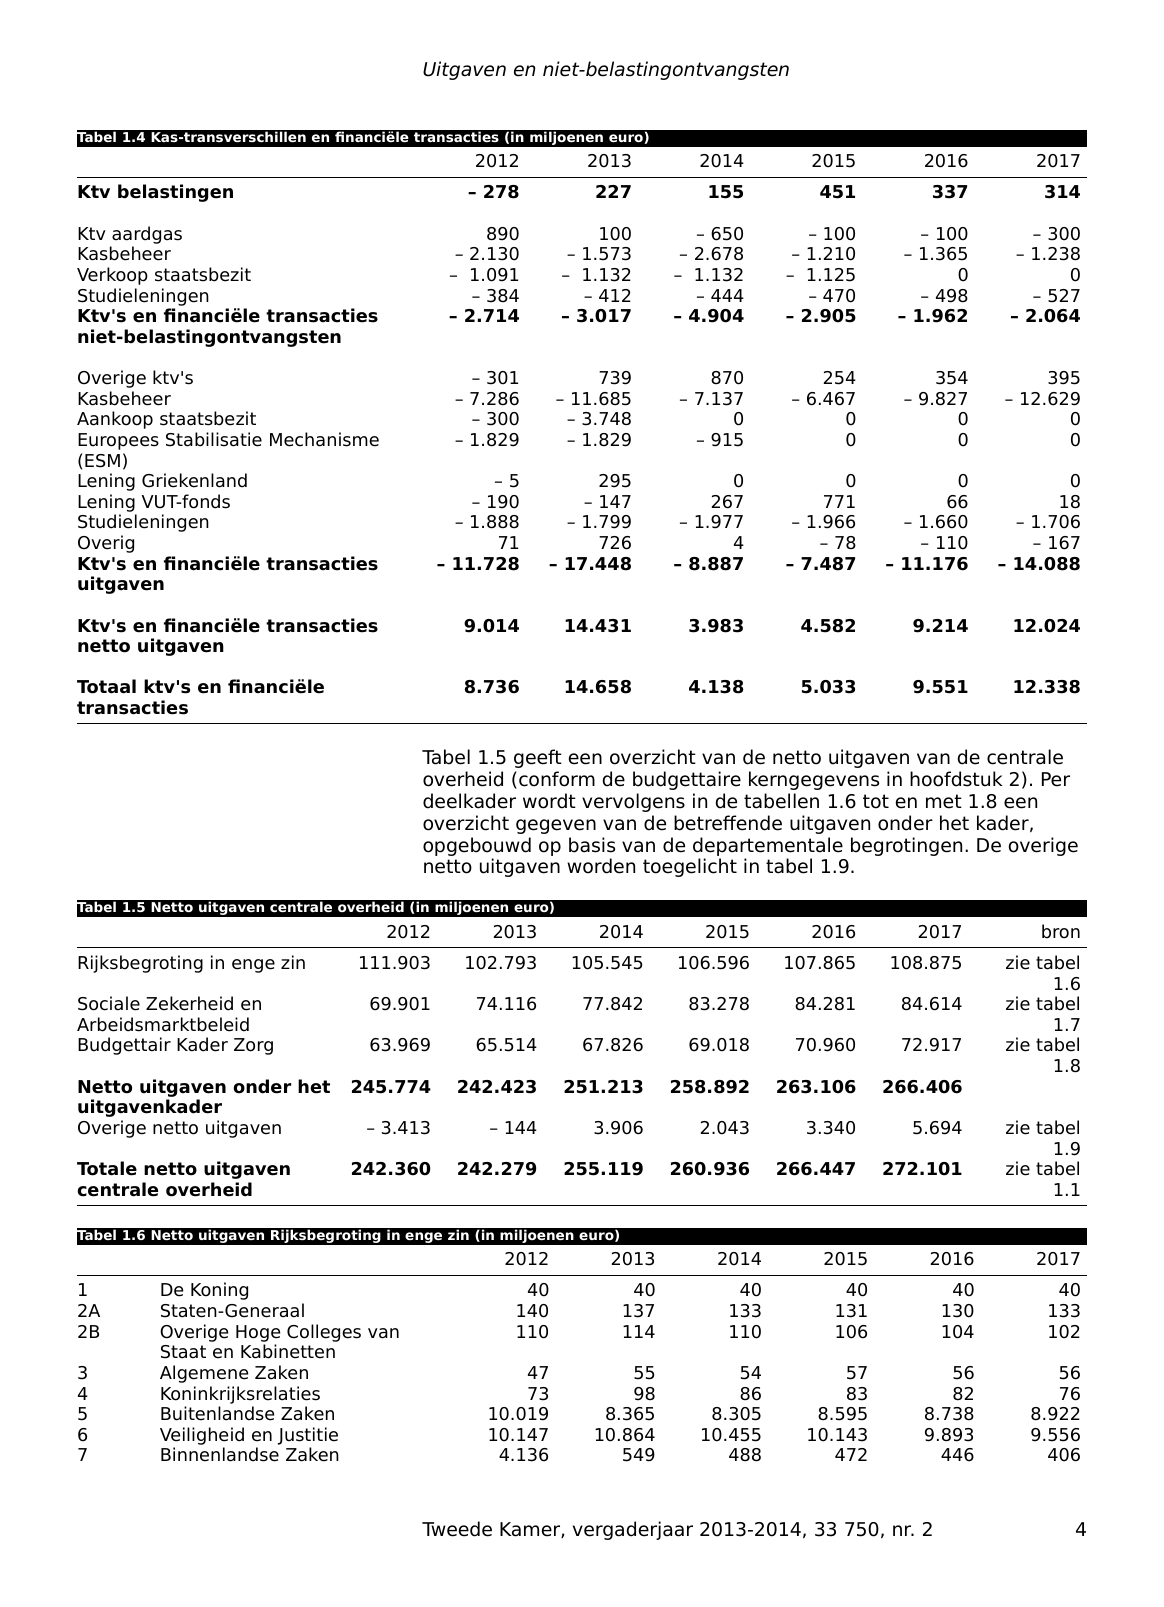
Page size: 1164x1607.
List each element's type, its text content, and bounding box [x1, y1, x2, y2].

table_cell 4.136 [449, 1445, 555, 1466]
table_cell 104 [874, 1322, 980, 1363]
table_cell [638, 657, 750, 677]
table_cell – 1.888 [413, 513, 526, 533]
table_cell – 190 [413, 492, 526, 512]
table_cell – 1.365 [862, 244, 974, 265]
table_cell 406 [980, 1445, 1087, 1466]
table_cell 254 [750, 368, 862, 389]
table_cell 0 [862, 430, 974, 471]
table_cell 131 [768, 1301, 874, 1322]
table_cell 73 [449, 1384, 555, 1404]
table_cell [413, 203, 526, 224]
table_cell [862, 657, 974, 677]
table_cell [750, 657, 862, 677]
table_cell 4.138 [638, 678, 750, 723]
table_cell Verkoop staatsbezit [77, 265, 413, 286]
table_cell – 915 [638, 430, 750, 471]
table_cell 111.903 [331, 948, 437, 994]
table_cell 0 [862, 471, 974, 492]
table_cell 0 [750, 471, 862, 492]
table_cell 83.278 [650, 994, 756, 1035]
table_cell 18 [974, 492, 1087, 512]
table_cell 67.826 [543, 1035, 649, 1077]
table_cell – 14.088 [974, 554, 1087, 595]
table_cell 0 [638, 471, 750, 492]
table_cell 137 [555, 1301, 661, 1322]
table_cell 77.842 [543, 994, 649, 1035]
table_cell – 9.827 [862, 389, 974, 409]
table_cell – 301 [413, 368, 526, 389]
table_cell Binnenlandse Zaken [154, 1445, 449, 1466]
table_cell [638, 595, 750, 616]
table_cell [750, 203, 862, 224]
table_cell 451 [750, 178, 862, 203]
table_cell 2015 [750, 147, 862, 177]
table_cell 40 [555, 1276, 661, 1301]
table_cell – 278 [413, 178, 526, 203]
table_cell 84.281 [756, 994, 862, 1035]
table_cell – 1.210 [750, 244, 862, 265]
table_cell 108.875 [862, 948, 968, 994]
table_cell 354 [862, 368, 974, 389]
table_cell 242.423 [437, 1077, 543, 1118]
table_cell Ktv belastingen [77, 178, 413, 203]
table_cell 7 [77, 1445, 153, 1466]
table_cell 133 [661, 1301, 768, 1322]
table_cell [862, 348, 974, 368]
table_cell 83 [768, 1384, 874, 1404]
table_cell 3 [77, 1363, 153, 1383]
table_cell – 1.829 [413, 430, 526, 471]
table_cell 69.901 [331, 994, 437, 1035]
table_cell 57 [768, 1363, 874, 1383]
table_cell [862, 595, 974, 616]
table_cell – 300 [974, 224, 1087, 244]
table_cell 14.658 [526, 678, 638, 723]
table_cell 10.019 [449, 1404, 555, 1425]
table_cell [526, 657, 638, 677]
table_cell Netto uitgaven onder het uitgavenkader [77, 1077, 331, 1118]
table_cell – 412 [526, 286, 638, 306]
table_cell – 3.413 [331, 1118, 437, 1159]
table_cell [77, 657, 413, 677]
table_cell – 6.467 [750, 389, 862, 409]
table_cell – 144 [437, 1118, 543, 1159]
table_cell 84.614 [862, 994, 968, 1035]
table_cell 70.960 [756, 1035, 862, 1077]
table_cell [77, 917, 331, 947]
table_cell Overige Hoge Colleges van Staat en Kabinetten [154, 1322, 449, 1363]
table_cell 0 [638, 409, 750, 430]
table_cell 266.406 [862, 1077, 968, 1118]
table_cell – 7.487 [750, 554, 862, 595]
table_cell 8.738 [874, 1404, 980, 1425]
table_cell – 1.977 [638, 513, 750, 533]
table_cell 2B [77, 1322, 153, 1363]
table_cell Ktv aardgas [77, 224, 413, 244]
table_cell 5.033 [750, 678, 862, 723]
table_cell 2012 [331, 917, 437, 947]
table_cell [974, 203, 1087, 224]
table_cell Lening VUT-fonds [77, 492, 413, 512]
table_cell zie tabel 1.8 [969, 1035, 1087, 1077]
table_cell – 3.017 [526, 306, 638, 347]
table_cell 63.969 [331, 1035, 437, 1077]
table_cell zie tabel 1.6 [969, 948, 1087, 994]
table_cell – 78 [750, 533, 862, 554]
table_cell – 384 [413, 286, 526, 306]
table_cell 0 [862, 409, 974, 430]
table_cell [77, 147, 413, 177]
table_cell Aankoop staatsbezit [77, 409, 413, 430]
table_cell 2016 [874, 1245, 980, 1275]
table_cell 2013 [555, 1245, 661, 1275]
text Tabel 1.5 geeft een overzicht van de netto uitgaven van de centrale overheid (conform de budgettaire kerngegevens in hoofdstuk 2). Per deelkader wordt vervolgens in de tabellen 1.6 tot en met 1.8 een overzicht gegeven van de betreffende uitgaven onder het kader, opgebouwd op basis van de departementale begrotingen. De overige netto uitgaven worden toegelicht in tabel 1.9. [422, 747, 1087, 878]
table_cell 8.365 [555, 1404, 661, 1425]
table_cell 0 [974, 471, 1087, 492]
table_cell Ktv's en financiële transacties netto uitgaven [77, 616, 413, 657]
table_cell 255.119 [543, 1159, 649, 1205]
table_cell 130 [874, 1301, 980, 1322]
table_cell – 1.706 [974, 513, 1087, 533]
table_cell [974, 595, 1087, 616]
table_cell 488 [661, 1445, 768, 1466]
table_cell Totaal ktv's en financiële transacties [77, 678, 413, 723]
table_cell – 167 [974, 533, 1087, 554]
table_cell 140 [449, 1301, 555, 1322]
table_cell – 11.685 [526, 389, 638, 409]
table_cell 82 [874, 1384, 980, 1404]
table_cell Kasbeheer [77, 389, 413, 409]
table_cell 2014 [638, 147, 750, 177]
table_cell 6 [77, 1425, 153, 1445]
table_cell – 1.132 [638, 265, 750, 286]
table_cell 14.431 [526, 616, 638, 657]
table_cell 155 [638, 178, 750, 203]
table_cell 337 [862, 178, 974, 203]
table_cell 0 [974, 430, 1087, 471]
table_cell 4.582 [750, 616, 862, 657]
table_cell [413, 348, 526, 368]
table_cell De Koning [154, 1276, 449, 1301]
table_cell – 100 [750, 224, 862, 244]
table_cell 295 [526, 471, 638, 492]
table_cell – 7.137 [638, 389, 750, 409]
table_cell [77, 203, 413, 224]
table_header Tabel 1.5 Netto uitgaven centrale overheid (in miljoenen euro) [77, 900, 1087, 916]
table_cell – 300 [413, 409, 526, 430]
table_cell Ktv's en financiële transacties niet-belastingontvangsten [77, 306, 413, 347]
table_cell zie tabel 1.1 [969, 1159, 1087, 1205]
table_cell – 11.176 [862, 554, 974, 595]
table_cell 8.922 [980, 1404, 1087, 1425]
table_cell 2015 [768, 1245, 874, 1275]
table_cell Totale netto uitgaven centrale overheid [77, 1159, 331, 1205]
table_cell – 8.887 [638, 554, 750, 595]
table_cell [974, 657, 1087, 677]
table_cell 0 [750, 409, 862, 430]
table_cell [154, 1245, 449, 1275]
table_cell 2012 [449, 1245, 555, 1275]
table_cell 9.893 [874, 1425, 980, 1445]
table_cell Studieleningen [77, 513, 413, 533]
table_cell zie tabel 1.9 [969, 1118, 1087, 1159]
table_cell 5.694 [862, 1118, 968, 1159]
table_cell 266.447 [756, 1159, 862, 1205]
table_cell 1 [77, 1276, 153, 1301]
table_cell [638, 203, 750, 224]
table_cell – 100 [862, 224, 974, 244]
table_cell [638, 348, 750, 368]
table_cell – 5 [413, 471, 526, 492]
table_cell 242.360 [331, 1159, 437, 1205]
table_cell 3.906 [543, 1118, 649, 1159]
table_header Tabel 1.6 Netto uitgaven Rijksbegroting in enge zin (in miljoenen euro) [77, 1228, 1087, 1244]
table_cell – 4.904 [638, 306, 750, 347]
table_cell 40 [661, 1276, 768, 1301]
table_cell Europees Stabilisatie Mechanisme (ESM) [77, 430, 413, 471]
table_cell 9.214 [862, 616, 974, 657]
table_cell 258.892 [650, 1077, 756, 1118]
table_cell 245.774 [331, 1077, 437, 1118]
table_cell 870 [638, 368, 750, 389]
table_cell 86 [661, 1384, 768, 1404]
table_cell Buitenlandse Zaken [154, 1404, 449, 1425]
table_cell 12.024 [974, 616, 1087, 657]
table_cell 2017 [862, 917, 968, 947]
table_cell 314 [974, 178, 1087, 203]
table_cell 72.917 [862, 1035, 968, 1077]
table_cell [526, 348, 638, 368]
table_cell 0 [974, 409, 1087, 430]
table_cell [862, 203, 974, 224]
table_cell 0 [974, 265, 1087, 286]
table_cell – 470 [750, 286, 862, 306]
table_cell 102 [980, 1322, 1087, 1363]
table_cell 4 [638, 533, 750, 554]
table_cell Overige netto uitgaven [77, 1118, 331, 1159]
table_cell – 1.829 [526, 430, 638, 471]
table_cell – 650 [638, 224, 750, 244]
table_cell 5 [77, 1404, 153, 1425]
table_cell [969, 1077, 1087, 1118]
table_cell 8.736 [413, 678, 526, 723]
table_cell Budgettair Kader Zorg [77, 1035, 331, 1077]
table_cell 2017 [974, 147, 1087, 177]
table_cell – 1.125 [750, 265, 862, 286]
table_cell Ktv's en financiële transacties uitgaven [77, 554, 413, 595]
table_cell 10.143 [768, 1425, 874, 1445]
table_cell – 1.962 [862, 306, 974, 347]
table_cell bron [969, 917, 1087, 947]
table_cell – 3.748 [526, 409, 638, 430]
table_cell 2.043 [650, 1118, 756, 1159]
table_cell 2013 [437, 917, 543, 947]
table_cell [77, 595, 413, 616]
table_cell 2015 [650, 917, 756, 947]
table_cell 106 [768, 1322, 874, 1363]
table_cell 69.018 [650, 1035, 756, 1077]
table_cell 3.983 [638, 616, 750, 657]
table_cell 890 [413, 224, 526, 244]
table_cell 446 [874, 1445, 980, 1466]
table_cell 40 [980, 1276, 1087, 1301]
table_cell 107.865 [756, 948, 862, 994]
table_cell 726 [526, 533, 638, 554]
table_cell 74.116 [437, 994, 543, 1035]
table_cell – 2.905 [750, 306, 862, 347]
table_cell – 1.132 [526, 265, 638, 286]
table_cell 771 [750, 492, 862, 512]
table_cell 110 [661, 1322, 768, 1363]
table_cell – 1.238 [974, 244, 1087, 265]
table_cell Algemene Zaken [154, 1363, 449, 1383]
table_cell 110 [449, 1322, 555, 1363]
table_cell 263.106 [756, 1077, 862, 1118]
table_cell 40 [449, 1276, 555, 1301]
table_cell – 2.130 [413, 244, 526, 265]
table_cell 9.556 [980, 1425, 1087, 1445]
table_cell 2017 [980, 1245, 1087, 1275]
table_cell 133 [980, 1301, 1087, 1322]
table_cell 105.545 [543, 948, 649, 994]
table_cell – 12.629 [974, 389, 1087, 409]
table_cell – 444 [638, 286, 750, 306]
table_cell – 2.678 [638, 244, 750, 265]
table_cell 114 [555, 1322, 661, 1363]
table_cell – 1.091 [413, 265, 526, 286]
table_cell 2A [77, 1301, 153, 1322]
table_cell 2014 [543, 917, 649, 947]
table_cell 8.595 [768, 1404, 874, 1425]
table_cell [413, 595, 526, 616]
table_cell 71 [413, 533, 526, 554]
table_cell 9.014 [413, 616, 526, 657]
table_cell 56 [980, 1363, 1087, 1383]
table_cell – 1.799 [526, 513, 638, 533]
table_cell 10.147 [449, 1425, 555, 1445]
table_cell [750, 348, 862, 368]
table_cell 472 [768, 1445, 874, 1466]
table_cell 549 [555, 1445, 661, 1466]
table_cell 10.455 [661, 1425, 768, 1445]
table_cell 9.551 [862, 678, 974, 723]
table_cell [413, 657, 526, 677]
table_cell 56 [874, 1363, 980, 1383]
table_cell [77, 348, 413, 368]
table_cell 260.936 [650, 1159, 756, 1205]
table_cell 100 [526, 224, 638, 244]
table_cell 98 [555, 1384, 661, 1404]
table_cell [974, 348, 1087, 368]
table_cell – 1.660 [862, 513, 974, 533]
table_cell Overige ktv's [77, 368, 413, 389]
table_cell – 1.966 [750, 513, 862, 533]
table_cell – 1.573 [526, 244, 638, 265]
table_cell 2013 [526, 147, 638, 177]
table_cell Staten-Generaal [154, 1301, 449, 1322]
table_cell Sociale Zekerheid en Arbeidsmarktbeleid [77, 994, 331, 1035]
table_cell Studieleningen [77, 286, 413, 306]
table_cell 47 [449, 1363, 555, 1383]
table_cell 267 [638, 492, 750, 512]
table_cell – 498 [862, 286, 974, 306]
table_cell 8.305 [661, 1404, 768, 1425]
table_cell 76 [980, 1384, 1087, 1404]
table_cell 55 [555, 1363, 661, 1383]
table_cell 0 [750, 430, 862, 471]
table_cell Overig [77, 533, 413, 554]
table_cell Koninkrijksrelaties [154, 1384, 449, 1404]
table_cell 272.101 [862, 1159, 968, 1205]
table_cell – 110 [862, 533, 974, 554]
table_cell – 17.448 [526, 554, 638, 595]
table_cell [750, 595, 862, 616]
table_cell 2012 [413, 147, 526, 177]
table_header Tabel 1.4 Kas-transverschillen en financiële transacties (in miljoenen euro) [77, 130, 1087, 146]
table_cell 2016 [862, 147, 974, 177]
table_cell 2014 [661, 1245, 768, 1275]
table_cell 2016 [756, 917, 862, 947]
table_cell – 147 [526, 492, 638, 512]
table_cell zie tabel 1.7 [969, 994, 1087, 1035]
table_cell [526, 595, 638, 616]
table_cell – 11.728 [413, 554, 526, 595]
table_cell 4 [77, 1384, 153, 1404]
table_cell 66 [862, 492, 974, 512]
table_cell [77, 1245, 153, 1275]
table_cell Lening Griekenland [77, 471, 413, 492]
table_cell – 527 [974, 286, 1087, 306]
table_cell 40 [874, 1276, 980, 1301]
table_cell – 2.714 [413, 306, 526, 347]
table_cell 395 [974, 368, 1087, 389]
table_cell Veiligheid en Justitie [154, 1425, 449, 1445]
table_cell Rijksbegroting in enge zin [77, 948, 331, 994]
table_cell Kasbeheer [77, 244, 413, 265]
table_cell 227 [526, 178, 638, 203]
table_cell 102.793 [437, 948, 543, 994]
table_cell 3.340 [756, 1118, 862, 1159]
table_cell 106.596 [650, 948, 756, 994]
table_cell 739 [526, 368, 638, 389]
table_cell 65.514 [437, 1035, 543, 1077]
table_cell – 2.064 [974, 306, 1087, 347]
table_cell – 7.286 [413, 389, 526, 409]
table_cell 242.279 [437, 1159, 543, 1205]
table_cell 10.864 [555, 1425, 661, 1445]
table_cell 12.338 [974, 678, 1087, 723]
table_cell 0 [862, 265, 974, 286]
table_cell 40 [768, 1276, 874, 1301]
table_cell 251.213 [543, 1077, 649, 1118]
table_cell [526, 203, 638, 224]
table_cell 54 [661, 1363, 768, 1383]
